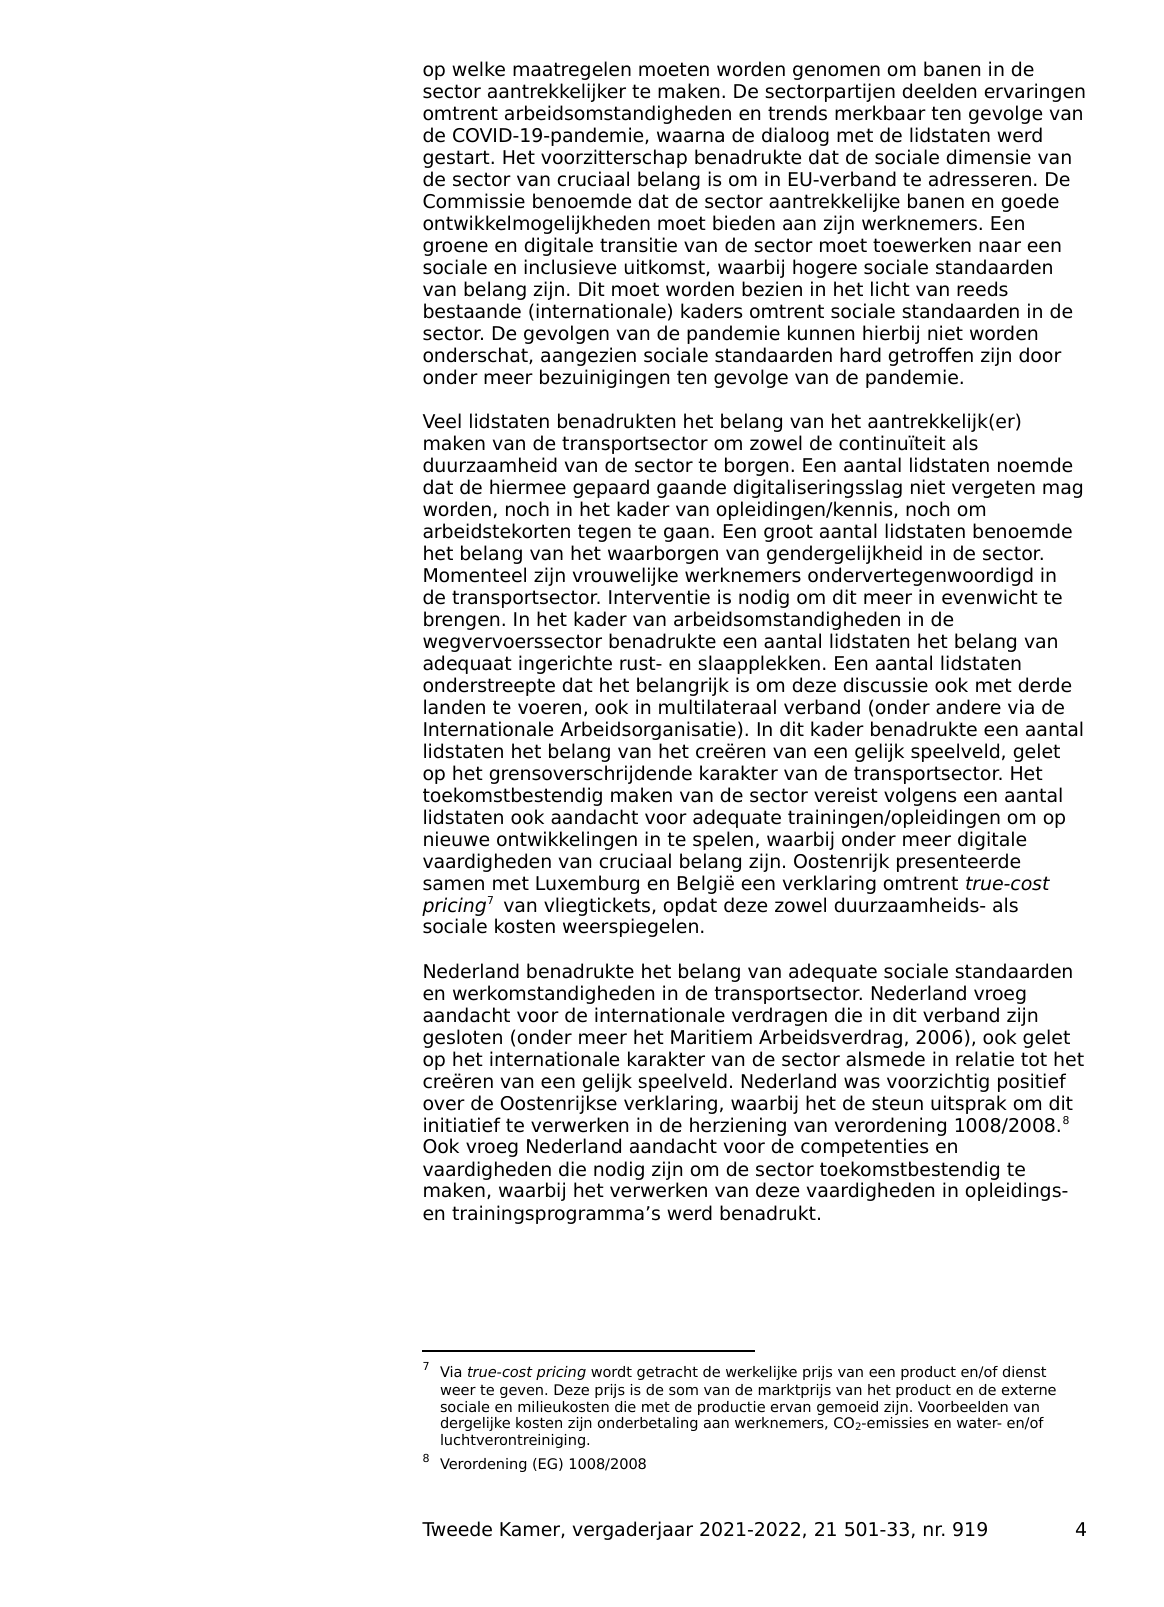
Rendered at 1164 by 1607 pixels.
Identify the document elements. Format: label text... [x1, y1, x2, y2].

text Nederland benadrukte het belang van adequate sociale standaarden en werkomstandigheden in de transportsector. Nederland vroeg aandacht voor de internationale verdragen die in dit verband zijn gesloten (onder meer het Maritiem Arbeidsverdrag, 2006), ook gelet op het internationale karakter van de sector alsmede in relatie tot het creëren van een gelijk speelveld. Nederland was voorzichtig positief over de Oostenrijkse verklaring, waarbij het de steun uitsprak om dit initiatief te verwerken in de herziening van verordening 1008/2008. Ook vroeg Nederland aandacht voor de competenties en vaardigheden die nodig zijn om de sector toekomstbestendig te maken, waarbij het verwerken van deze vaardigheden in opleidings- en trainingsprogramma’s werd benadrukt. [422, 961, 1087, 1224]
text Veel lidstaten benadrukten het belang van het aantrekkelijk(er) maken van de transportsector om zowel de continuïteit als duurzaamheid van de sector te borgen. Een aantal lidstaten noemde dat de hiermee gepaard gaande digitaliseringsslag niet vergeten mag worden, noch in het kader van opleidingen/kennis, noch om arbeidstekorten tegen te gaan. Een groot aantal lidstaten benoemde het belang van het waarborgen van gendergelijkheid in de sector. Momenteel zijn vrouwelijke werknemers ondervertegenwoordigd in de transportsector. Interventie is nodig om dit meer in evenwicht te brengen. In het kader van arbeidsomstandigheden in de wegvervoerssector benadrukte een aantal lidstaten het belang van adequaat ingerichte rust- en slaapplekken. Een aantal lidstaten onderstreepte dat het belangrijk is om deze discussie ook met derde landen te voeren, ook in multilateraal verband (onder andere via de Internationale Arbeidsorganisatie). In dit kader benadrukte een aantal lidstaten het belang van het creëren van een gelijk speelveld, gelet op het grensoverschrijdende karakter van de transportsector. Het toekomstbestendig maken van de sector vereist volgens een aantal lidstaten ook aandacht voor adequate trainingen/opleidingen om op nieuwe ontwikkelingen in te spelen, waarbij onder meer digitale vaardigheden van cruciaal belang zijn. Oostenrijk presenteerde samen met Luxemburg en België een verklaring omtrent true-cost pricing van vliegtickets, opdat deze zowel duurzaamheids- als sociale kosten weerspiegelen. [422, 411, 1087, 938]
text Verordening (EG) 1008/2008 [422, 1452, 1087, 1474]
text Via true-cost pricing wordt getracht de werkelijke prijs van een product en/of dienst weer te geven. Deze prijs is de som van de marktprijs van het product en de externe sociale en milieukosten die met de productie ervan gemoeid zijn. Voorbeelden van dergelijke kosten zijn onderbetaling aan werknemers, CO2-emissies en water- en/of luchtverontreiniging. [422, 1360, 1087, 1449]
text op welke maatregelen moeten worden genomen om banen in de sector aantrekkelijker te maken. De sectorpartijen deelden ervaringen omtrent arbeidsomstandigheden en trends merkbaar ten gevolge van de COVID-19-pandemie, waarna de dialoog met de lidstaten werd gestart. Het voorzitterschap benadrukte dat de sociale dimensie van de sector van cruciaal belang is om in EU-verband te adresseren. De Commissie benoemde dat de sector aantrekkelijke banen en goede ontwikkelmogelijkheden moet bieden aan zijn werknemers. Een groene en digitale transitie van de sector moet toewerken naar een sociale en inclusieve uitkomst, waarbij hogere sociale standaarden van belang zijn. Dit moet worden bezien in het licht van reeds bestaande (internationale) kaders omtrent sociale standaarden in de sector. De gevolgen van de pandemie kunnen hierbij niet worden onderschat, aangezien sociale standaarden hard getroffen zijn door onder meer bezuinigingen ten gevolge van de pandemie. [422, 59, 1087, 389]
